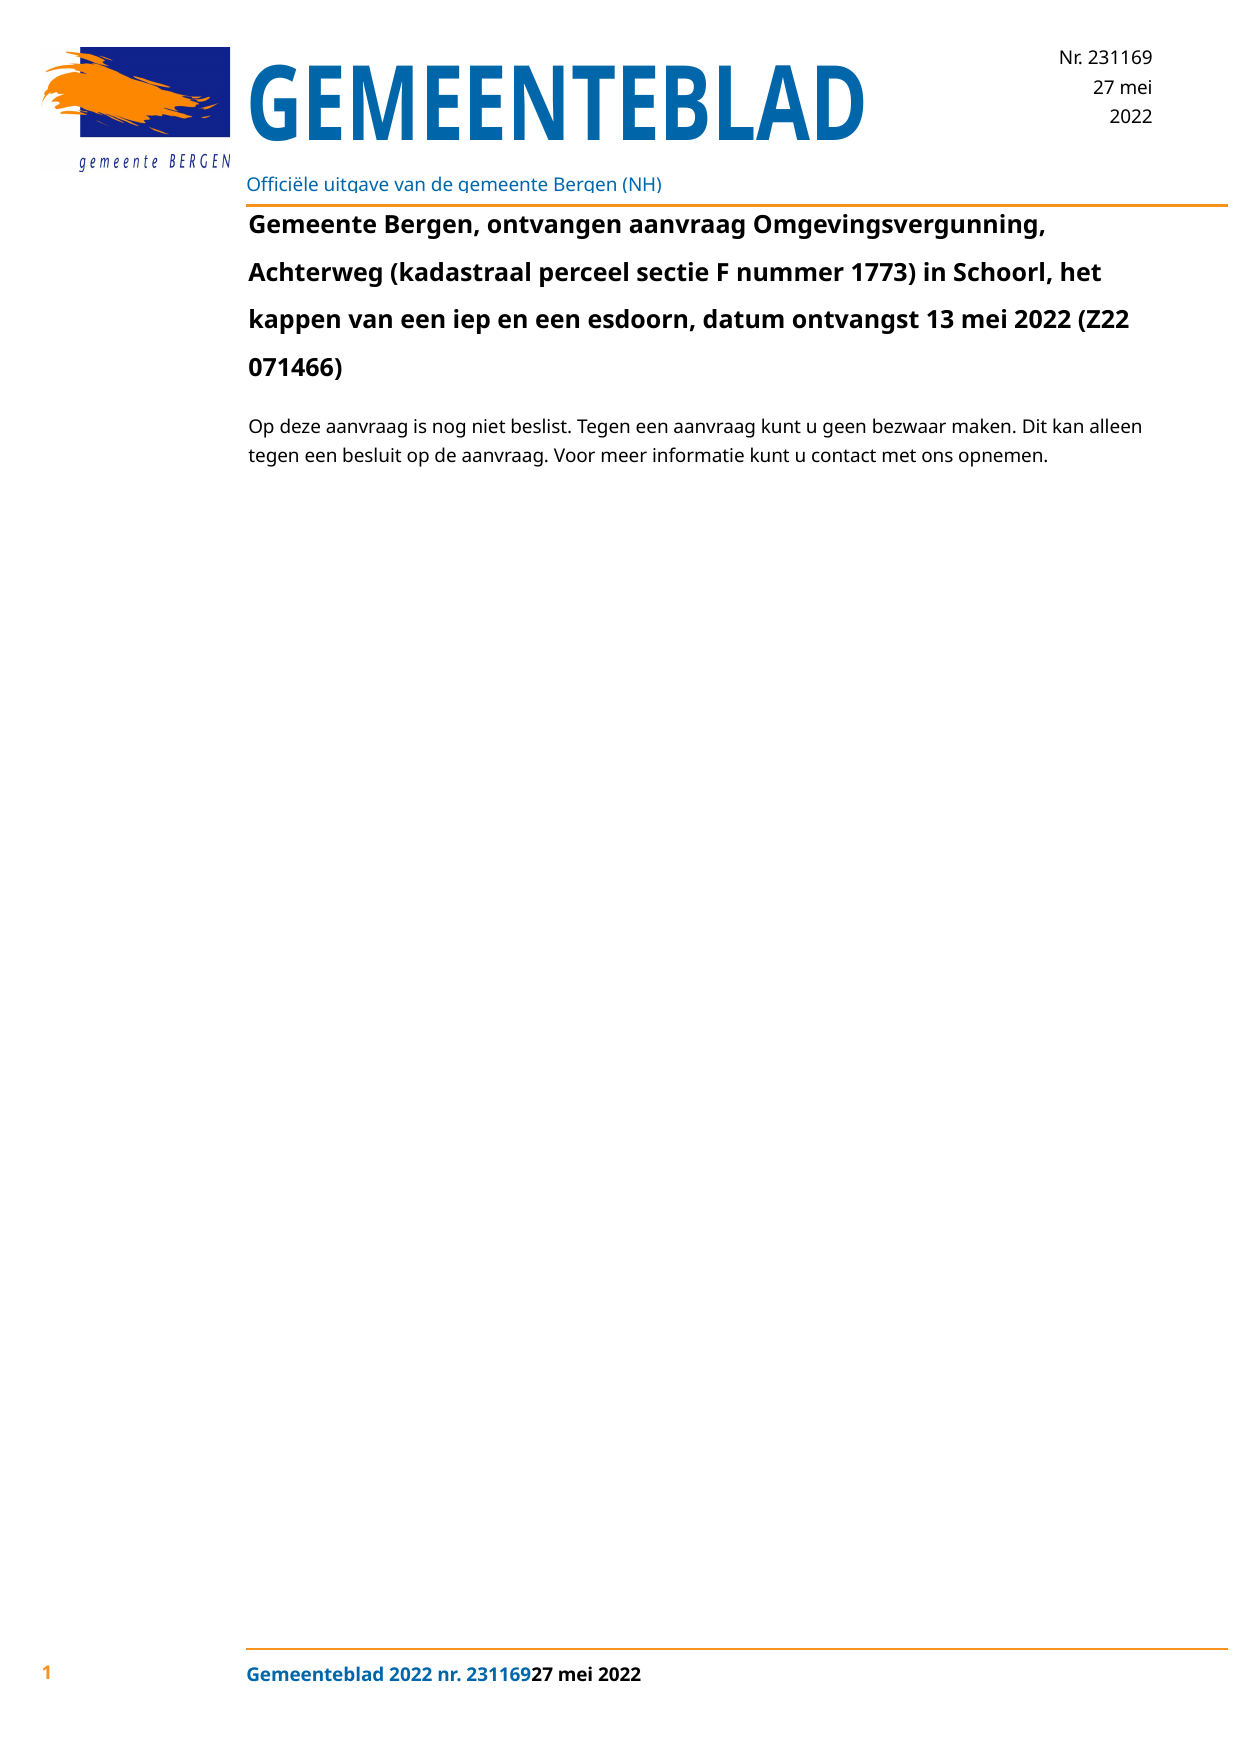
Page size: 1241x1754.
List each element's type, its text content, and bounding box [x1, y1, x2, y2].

text Op deze aanvraag is nog niet beslist. Tegen een aanvraag kunt u geen bezwaar maken. Dit kan alleen tegen een besluit op de aanvraag. Voor meer informatie kunt u contact met ons opnemen. [248, 413, 1152, 468]
picture [41, 47, 231, 172]
text Gemeente Bergen, ontvangen aanvraag Omgevingsvergunning, Achterweg (kadastraal perceel sectie F nummer 1773) in Schoorl, het kappen van een iep en een esdoorn, datum ontvangst 13 mei 2022 (Z22 071466) [248, 207, 1152, 384]
